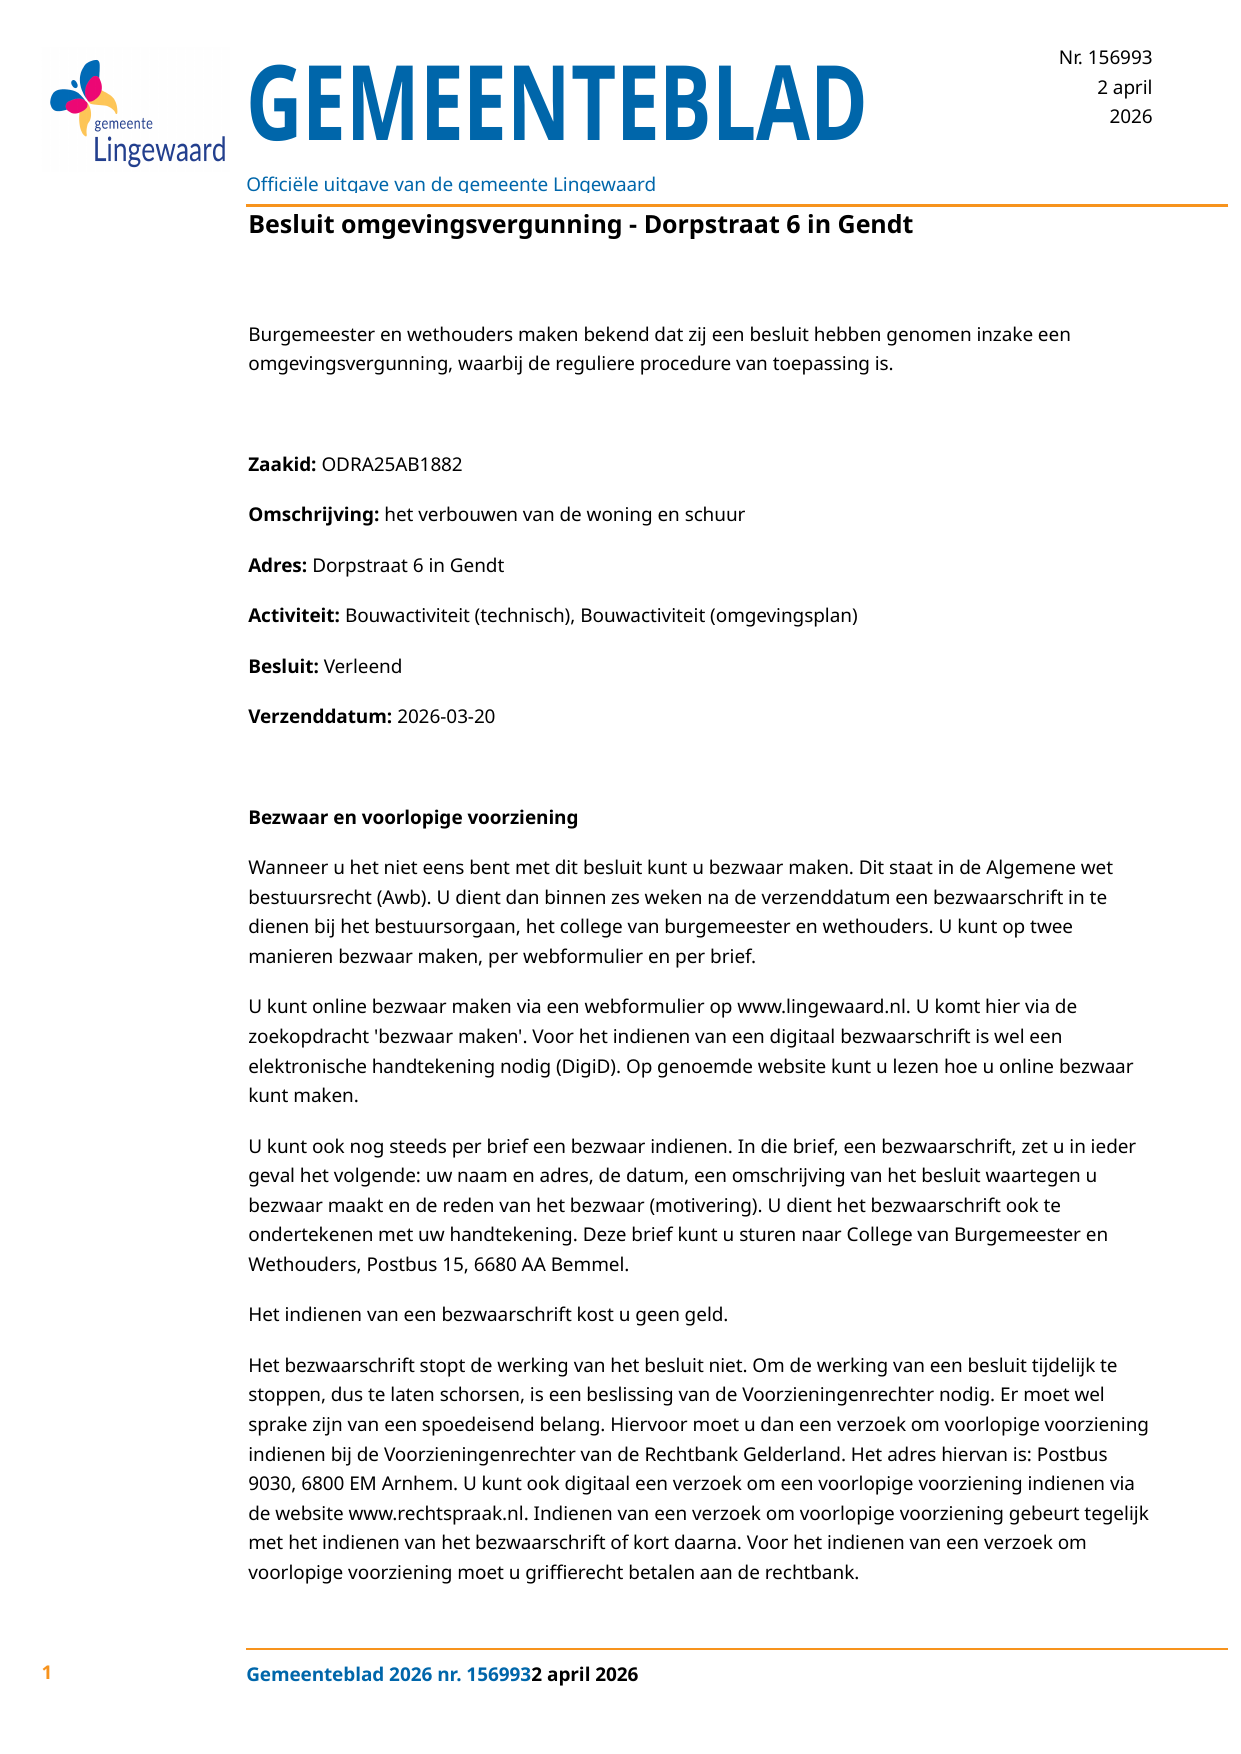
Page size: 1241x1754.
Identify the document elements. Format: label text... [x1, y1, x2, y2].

text Het indienen van een bezwaarschrift kost u geen geld. [248, 1302, 1152, 1327]
text Het bezwaarschrift stopt de werking van het besluit niet. Om de werking van een besluit tijdelijk te stoppen, dus te laten schorsen, is een beslissing van de Voorzieningenrechter nodig. Er moet wel sprake zijn van een spoedeisend belang. Hiervoor moet u dan een verzoek om voorlopige voorziening indienen bij de Voorzieningenrechter van de Rechtbank Gelderland. Het adres hiervan is: Postbus 9030, 6800 EM Arnhem. U kunt ook digitaal een verzoek om een voorlopige voorziening indienen via de website www.rechtspraak.nl. Indienen van een verzoek om voorlopige voorziening gebeurt tegelijk met het indienen van het bezwaarschrift of kort daarna. Voor het indienen van een verzoek om voorlopige voorziening moet u griffierecht betalen aan de rechtbank. [248, 1352, 1152, 1585]
text Bezwaar en voorlopige voorziening [248, 804, 1152, 830]
text U kunt ook nog steeds per brief een bezwaar indienen. In die brief, een bezwaarschrift, zet u in ieder geval het volgende: uw naam en adres, de datum, een omschrijving van het besluit waartegen u bezwaar maakt en de reden van het bezwaar (motivering). U dient het bezwaarschrift ook te ondertekenen met uw handtekening. Deze brief kunt u sturen naar College van Burgemeester en Wethouders, Postbus 15, 6680 AA Bemmel. [248, 1133, 1152, 1277]
text Wanneer u het niet eens bent met dit besluit kunt u bezwaar maken. Dit staat in de Algemene wet bestuursrecht (Awb). U dient dan binnen zes weken na de verzenddatum een bezwaarschrift in te dienen bij het bestuursorgaan, het college van burgemeester en wethouders. U kunt op twee manieren bezwaar maken, per webformulier en per brief. [248, 854, 1152, 969]
text Zaakid: ODRA25AB1882 [248, 451, 1152, 477]
text Omschrijving: het verbouwen van de woning en schuur [248, 502, 1152, 527]
text Adres: Dorpstraat 6 in Gendt [248, 552, 1152, 578]
text Verzenddatum: 2026-03-20 [248, 703, 1152, 729]
text U kunt online bezwaar maken via een webformulier op www.lingewaard.nl. U komt hier via de zoekopdracht 'bezwaar maken'. Voor het indienen van een digitaal bezwaarschrift is wel een elektronische handtekening nodig (DigiD). Op genoemde website kunt u lezen hoe u online bezwaar kunt maken. [248, 994, 1152, 1108]
text Activiteit: Bouwactiviteit (technisch), Bouwactiviteit (omgevingsplan) [248, 602, 1152, 628]
text Besluit omgevingsvergunning - Dorpstraat 6 in Gendt [248, 207, 1152, 241]
text Burgemeester en wethouders maken bekend dat zij een besluit hebben genomen inzake een omgevingsvergunning, waarbij de reguliere procedure van toepassing is. [248, 321, 1152, 376]
picture [41, 47, 231, 172]
text Besluit: Verleend [248, 653, 1152, 678]
